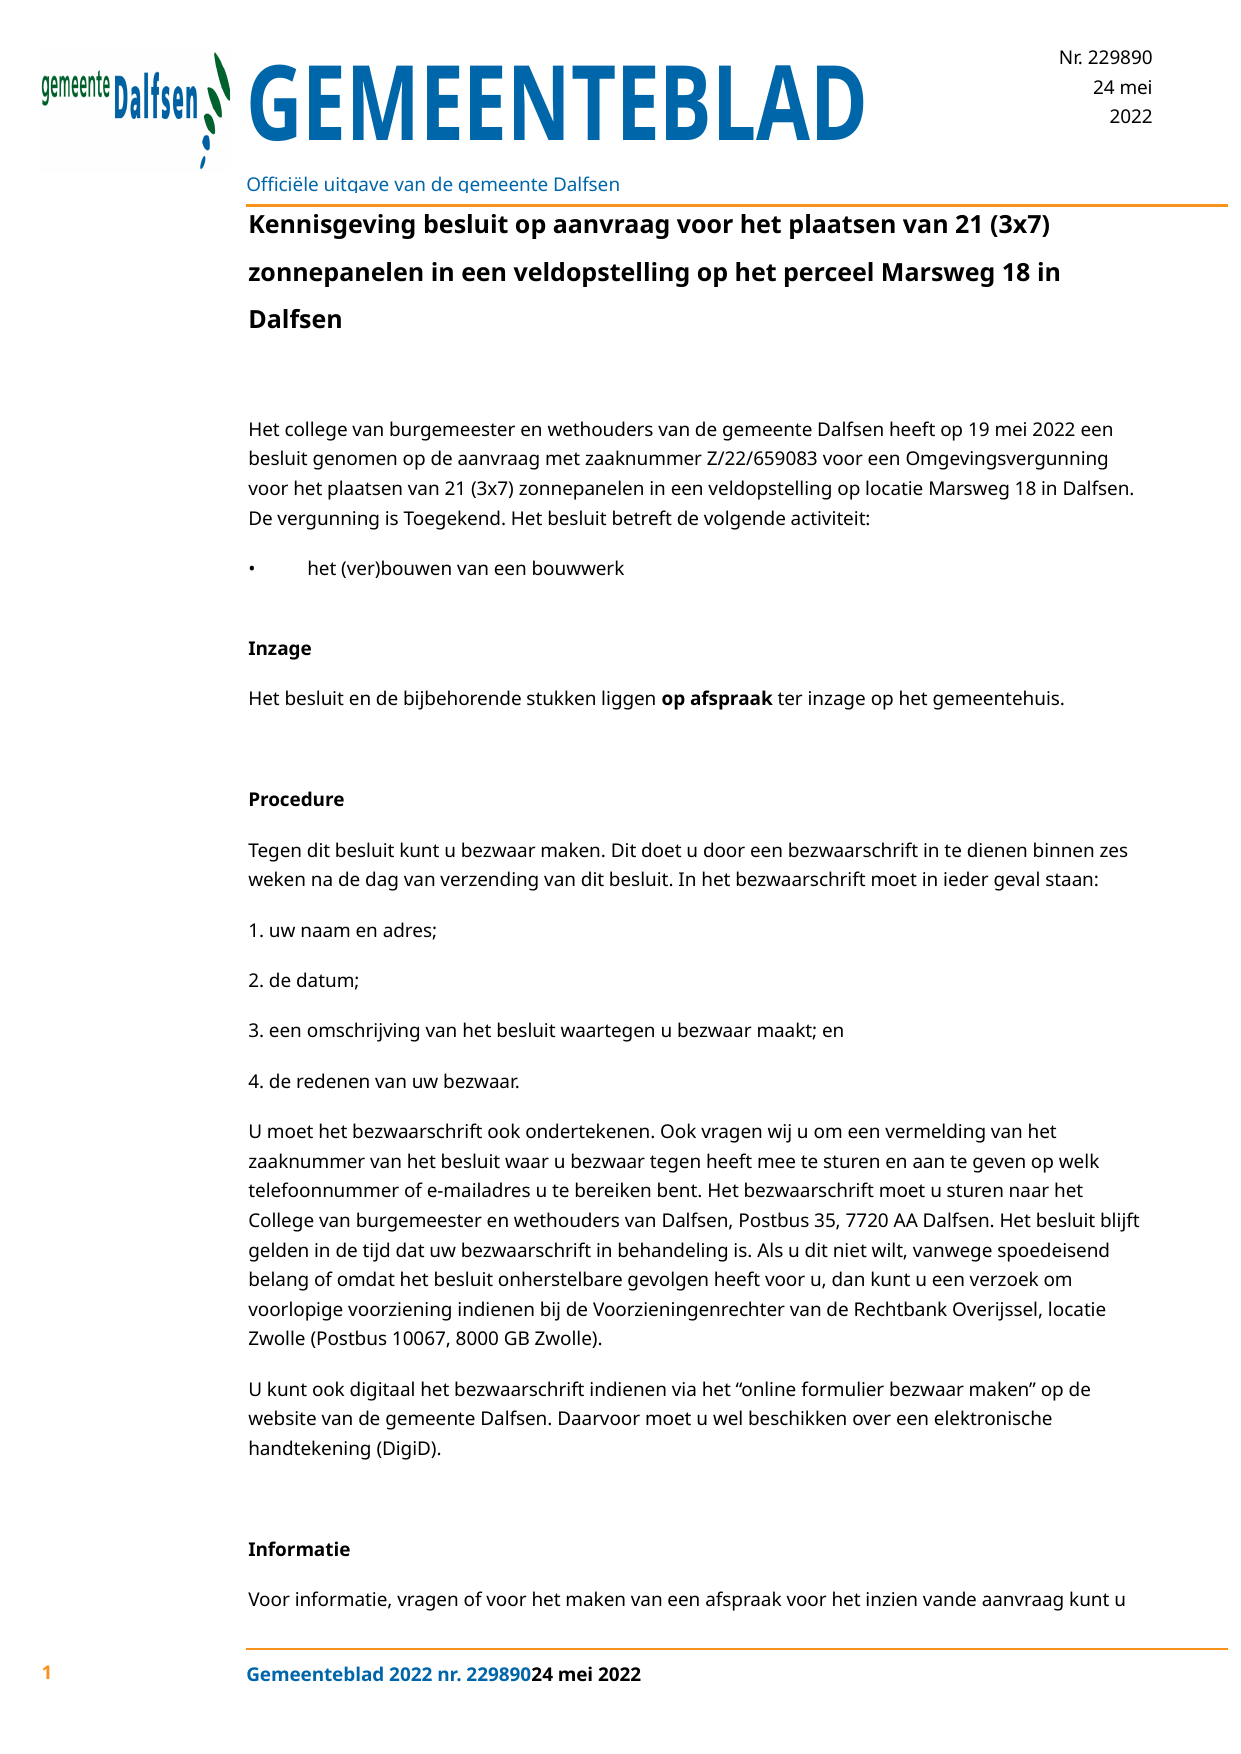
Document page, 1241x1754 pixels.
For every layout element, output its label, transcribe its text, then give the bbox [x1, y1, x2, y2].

text Voor informatie, vragen of voor het maken van een afspraak voor het inzien vande aanvraag kunt u [248, 1586, 1152, 1612]
text Het besluit en de bijbehorende stukken liggen op afspraak ter inzage op het gemeentehuis. [248, 686, 1152, 711]
text Procedure [248, 786, 1152, 812]
text U moet het bezwaarschrift ook ondertekenen. Ook vragen wij u om een vermelding van het zaaknummer van het besluit waar u bezwaar tegen heeft mee te sturen en aan te geven op welk telefoonnummer of e-mailadres u te bereiken bent. Het bezwaarschrift moet u sturen naar het College van burgemeester en wethouders van Dalfsen, Postbus 35, 7720 AA Dalfsen. Het besluit blijft gelden in de tijd dat uw bezwaarschrift in behandeling is. Als u dit niet wilt, vanwege spoedeisend belang of omdat het besluit onherstelbare gevolgen heeft voor u, dan kunt u een verzoek om voorlopige voorziening indienen bij de Voorzieningenrechter van de Rechtbank Overijssel, locatie Zwolle (Postbus 10067, 8000 GB Zwolle). [248, 1118, 1152, 1351]
text Tegen dit besluit kunt u bezwaar maken. Dit doet u door een bezwaarschrift in te dienen binnen zes weken na de dag van verzending van dit besluit. In het bezwaarschrift moet in ieder geval staan: [248, 837, 1152, 892]
text Kennisgeving besluit op aanvraag voor het plaatsen van 21 (3x7) zonnepanelen in een veldopstelling op het perceel Marsweg 18 in Dalfsen [248, 207, 1152, 336]
text 2. de datum; [248, 967, 1152, 993]
text Informatie [248, 1536, 1152, 1562]
text 4. de redenen van uw bezwaar. [248, 1068, 1152, 1094]
text 3. een omschrijving van het besluit waartegen u bezwaar maakt; en [248, 1018, 1152, 1043]
text Het college van burgemeester en wethouders van de gemeente Dalfsen heeft op 19 mei 2022 een besluit genomen op de aanvraag met zaaknummer Z/22/659083 voor een Omgevingsvergunning voor het plaatsen van 21 (3x7) zonnepanelen in een veldopstelling op locatie Marsweg 18 in Dalfsen. De vergunning is Toegekend. Het besluit betreft de volgende activiteit: [248, 416, 1152, 530]
text Inzage [248, 635, 1152, 661]
list het (ver)bouwen van een bouwwerk [248, 555, 1152, 581]
text 1. uw naam en adres; [248, 917, 1152, 942]
text U kunt ook digitaal het bezwaarschrift indienen via het “online formulier bezwaar maken” op de website van de gemeente Dalfsen. Daarvoor moet u wel beschikken over een elektronische handtekening (DigiD). [248, 1376, 1152, 1461]
picture [41, 47, 231, 172]
